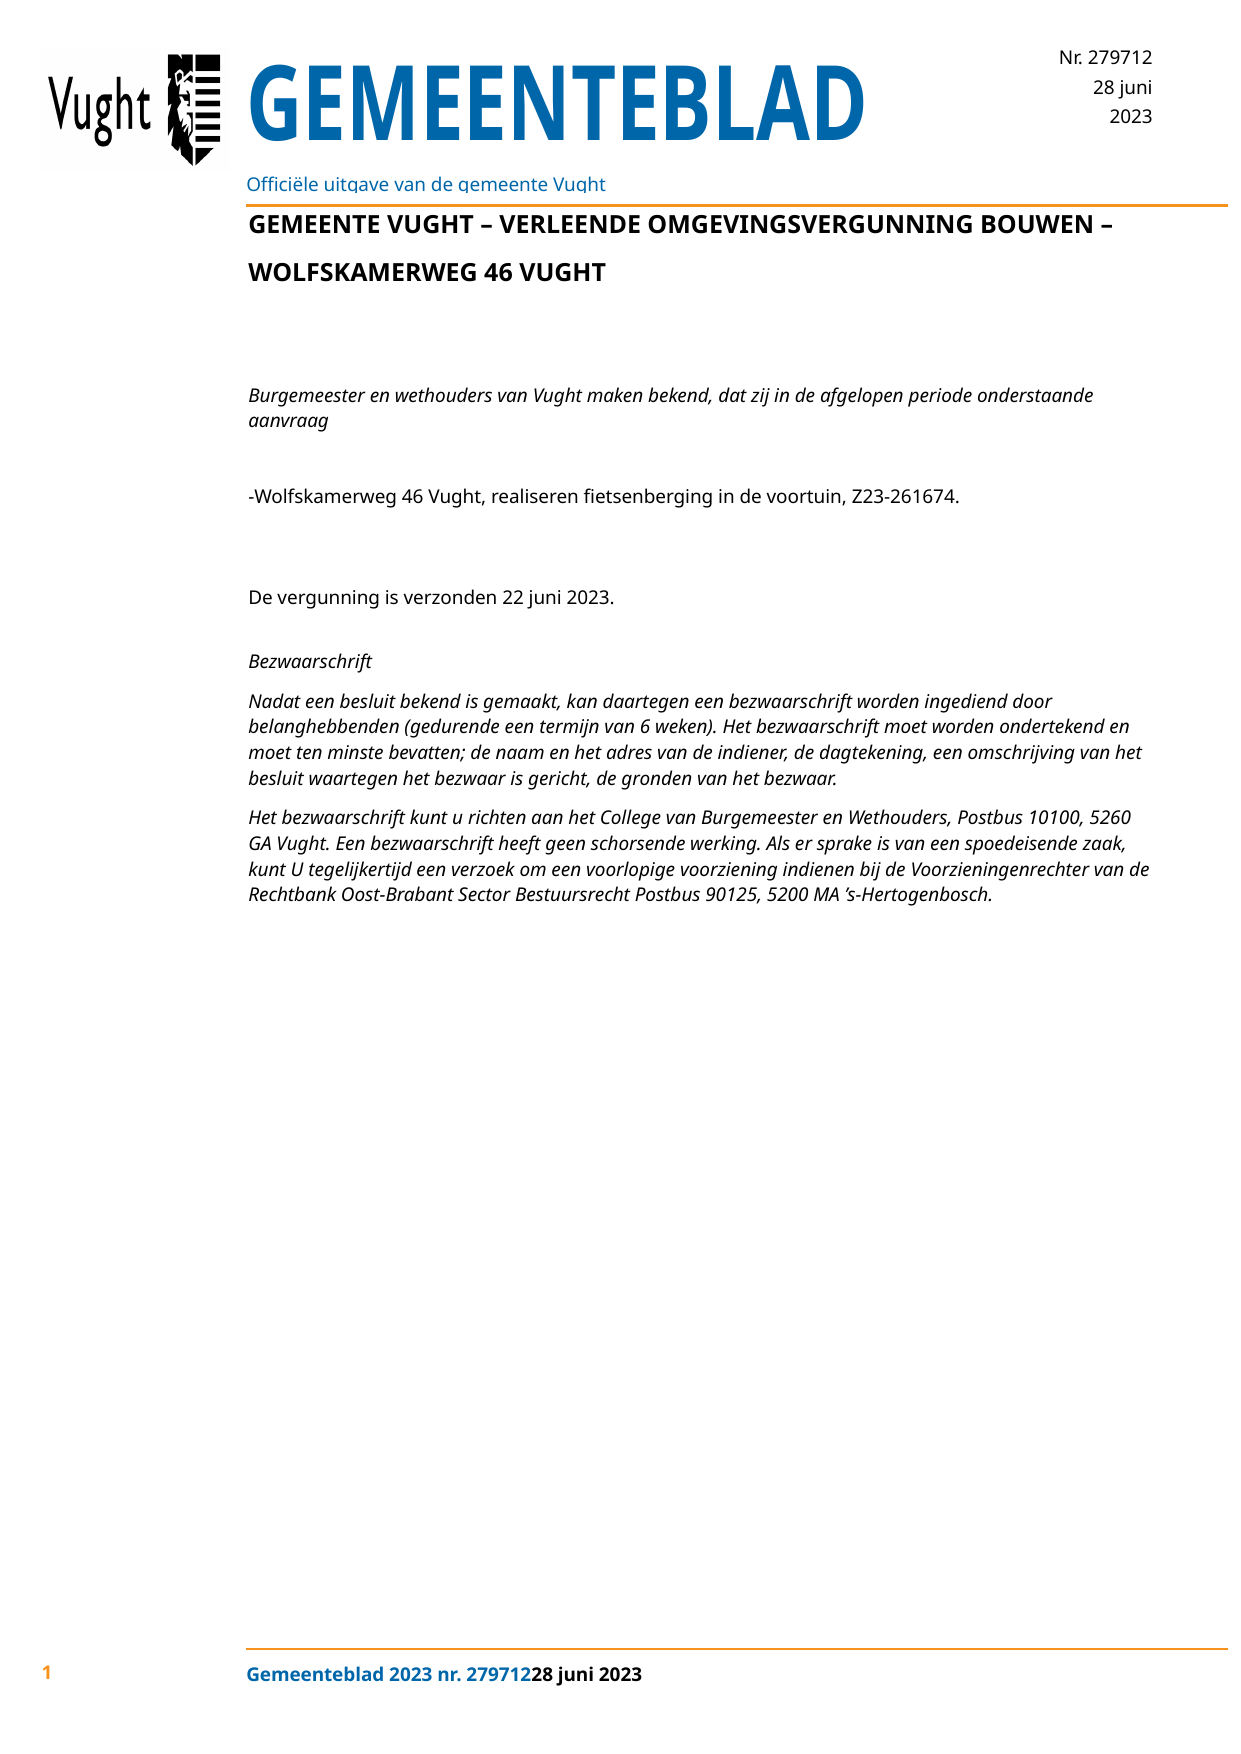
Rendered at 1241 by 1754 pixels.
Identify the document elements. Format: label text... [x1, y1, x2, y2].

text Bezwaarschrift [248, 648, 1152, 674]
text GEMEENTE VUGHT – VERLEENDE OMGEVINGSVERGUNNING BOUWEN – WOLFSKAMERWEG 46 VUGHT [248, 207, 1152, 288]
text Nadat een besluit bekend is gemaakt, kan daartegen een bezwaarschrift worden ingediend door belanghebbenden (gedurende een termijn van 6 weken). Het bezwaarschrift moet worden ondertekend en moet ten minste bevatten; de naam en het adres van de indiener, de dagtekening, een omschrijving van het besluit waartegen het bezwaar is gericht, de gronden van het bezwaar. [248, 688, 1152, 791]
text -Wolfskamerweg 46 Vught, realiseren fietsenberging in de voortuin, Z23-261674. [248, 484, 1152, 509]
text Het bezwaarschrift kunt u richten aan het College van Burgemeester en Wethouders, Postbus 10100, 5260 GA Vught. Een bezwaarschrift heeft geen schorsende werking. Als er sprake is van een spoedeisende zaak, kunt U tegelijkertijd een verzoek om een voorlopige voorziening indienen bij de Voorzieningenrechter van de Rechtbank Oost-Brabant Sector Bestuursrecht Postbus 90125, 5200 MA ’s-Hertogenbosch. [248, 804, 1152, 907]
picture [41, 47, 231, 172]
text De vergunning is verzonden 22 juni 2023. [248, 584, 1152, 610]
text Burgemeester en wethouders van Vught maken bekend, dat zij in de afgelopen periode onderstaande aanvraag [248, 382, 1152, 433]
